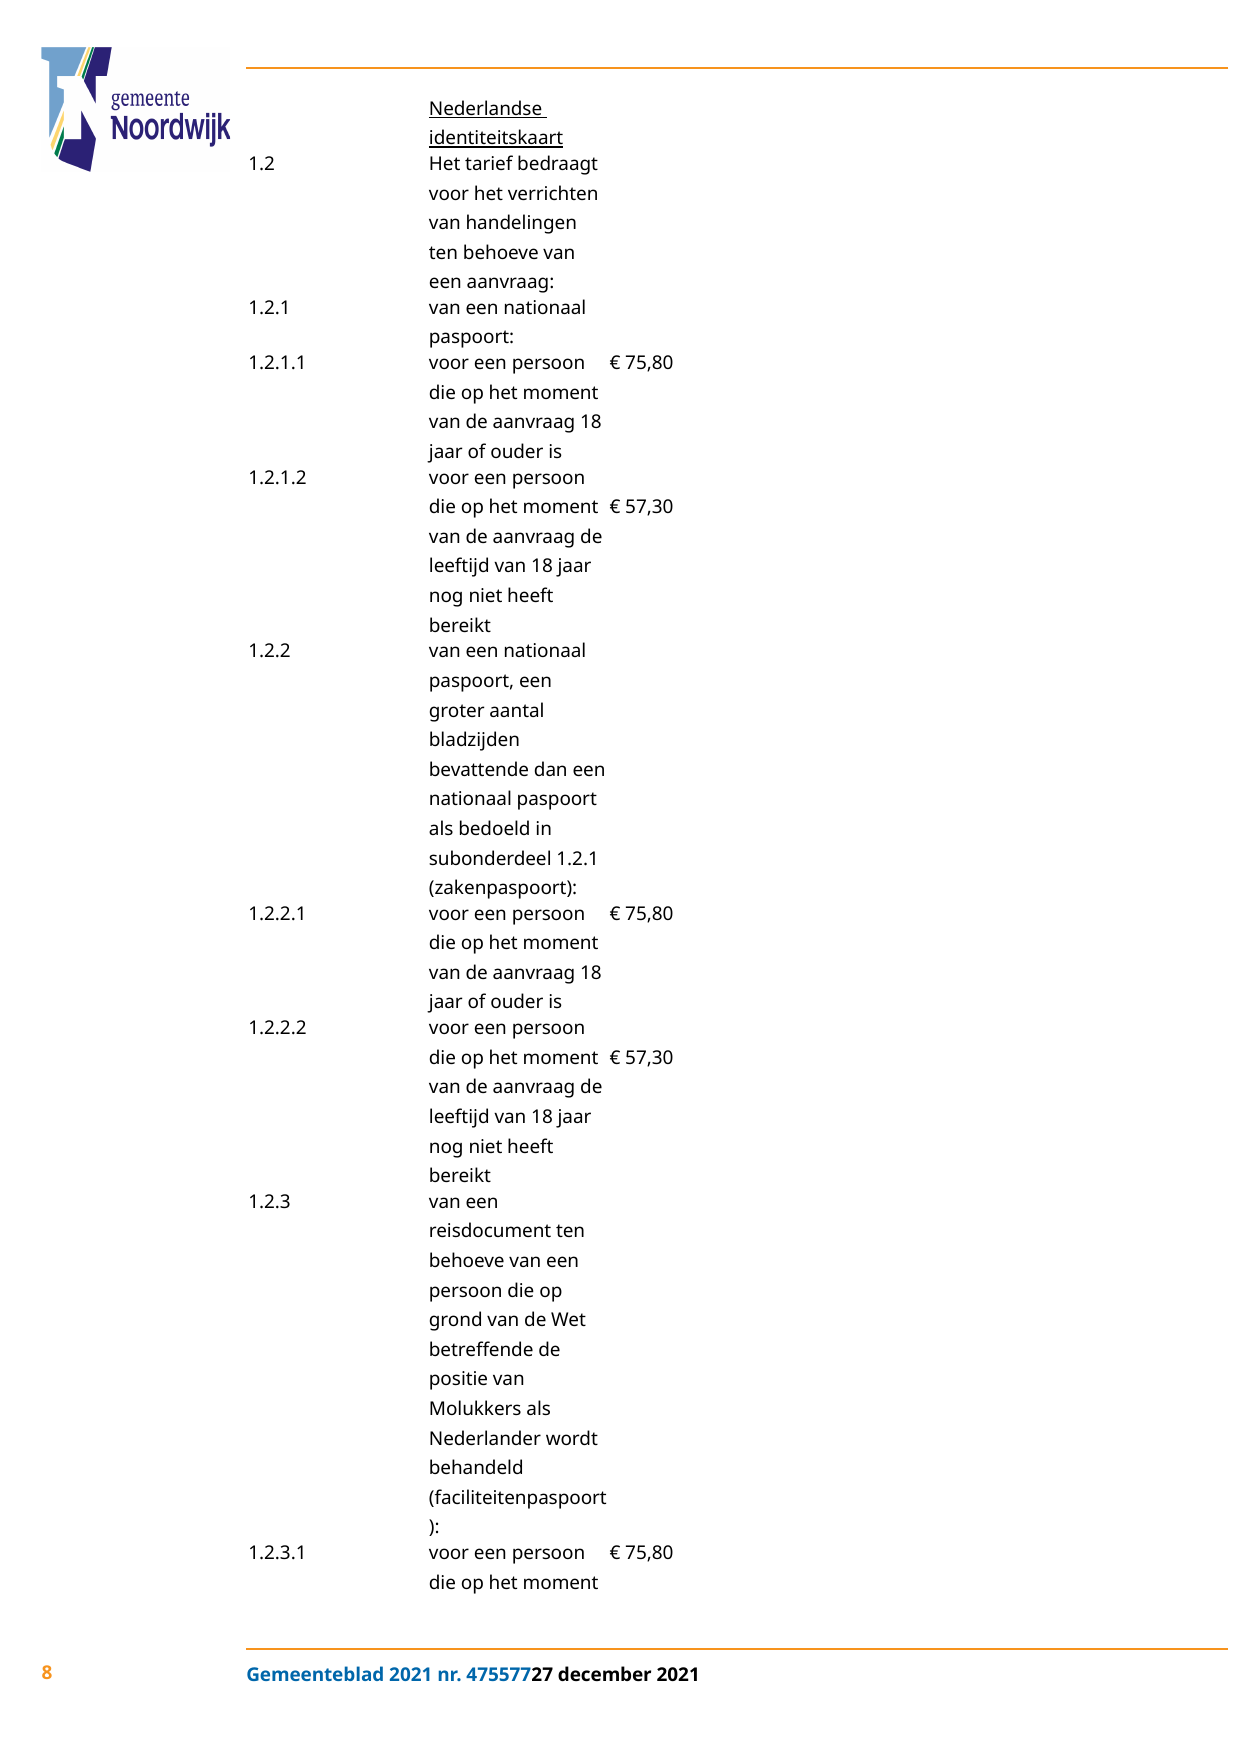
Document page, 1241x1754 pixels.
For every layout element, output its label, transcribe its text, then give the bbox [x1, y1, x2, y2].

table_cell € 57,30 [609, 1015, 971, 1188]
table_cell 1.2.3 [248, 1188, 429, 1539]
table_cell voor een persoon die op het moment van de aanvraag de leeftijd van 18 jaar nog niet heeft bereikt [429, 464, 609, 638]
table_cell 1.2.3.1 [248, 1539, 429, 1594]
table_cell Het tarief bedraagt voor het verrichten van handelingen ten behoeve van een aanvraag: [429, 150, 609, 294]
table_cell van een nationaal paspoort, een groter aantal bladzijden bevattende dan een nationaal paspoort als bedoeld in subonderdeel 1.2.1 (zakenpaspoort): [429, 638, 609, 900]
table_cell [971, 95, 1152, 150]
table_cell voor een persoon die op het moment van de aanvraag 18 jaar of ouder is [429, 900, 609, 1014]
table_cell [971, 1539, 1152, 1594]
table_cell voor een persoon die op het moment van de aanvraag de leeftijd van 18 jaar nog niet heeft bereikt [429, 1015, 609, 1188]
table_cell [609, 294, 971, 349]
table_cell [971, 638, 1152, 900]
table_cell [609, 1188, 971, 1539]
table_cell 1.2.2.1 [248, 900, 429, 1014]
table_cell 1.2.2.2 [248, 1015, 429, 1188]
table_cell [971, 1188, 1152, 1539]
table_cell € 75,80 [609, 350, 971, 464]
picture [41, 47, 231, 172]
table_cell [609, 638, 971, 900]
table_cell € 57,30 [609, 464, 971, 638]
table_cell 1.2.1 [248, 294, 429, 349]
table_cell van een nationaal paspoort: [429, 294, 609, 349]
table_cell [609, 95, 971, 150]
table_cell [971, 350, 1152, 464]
table_cell [248, 95, 429, 150]
table_cell [971, 1015, 1152, 1188]
table_cell 1.2.2 [248, 638, 429, 900]
table_cell € 75,80 [609, 1539, 971, 1594]
table_cell [971, 900, 1152, 1014]
table_cell € 75,80 [609, 900, 971, 1014]
table_cell [609, 150, 971, 294]
table_cell 1.2.1.1 [248, 350, 429, 464]
table_cell [971, 294, 1152, 349]
table_cell 1.2.1.2 [248, 464, 429, 638]
table_cell voor een persoon die op het moment [429, 1539, 609, 1594]
table_cell 1.2 [248, 150, 429, 294]
table_cell van een reisdocument ten behoeve van een persoon die op grond van de Wet betreffende de positie van Molukkers als Nederlander wordt behandeld (faciliteitenpaspoort): [429, 1188, 609, 1539]
table_cell [971, 150, 1152, 294]
table_cell voor een persoon die op het moment van de aanvraag 18 jaar of ouder is [429, 350, 609, 464]
table_cell Nederlandse identiteitskaart [429, 95, 609, 150]
table_cell [971, 464, 1152, 638]
